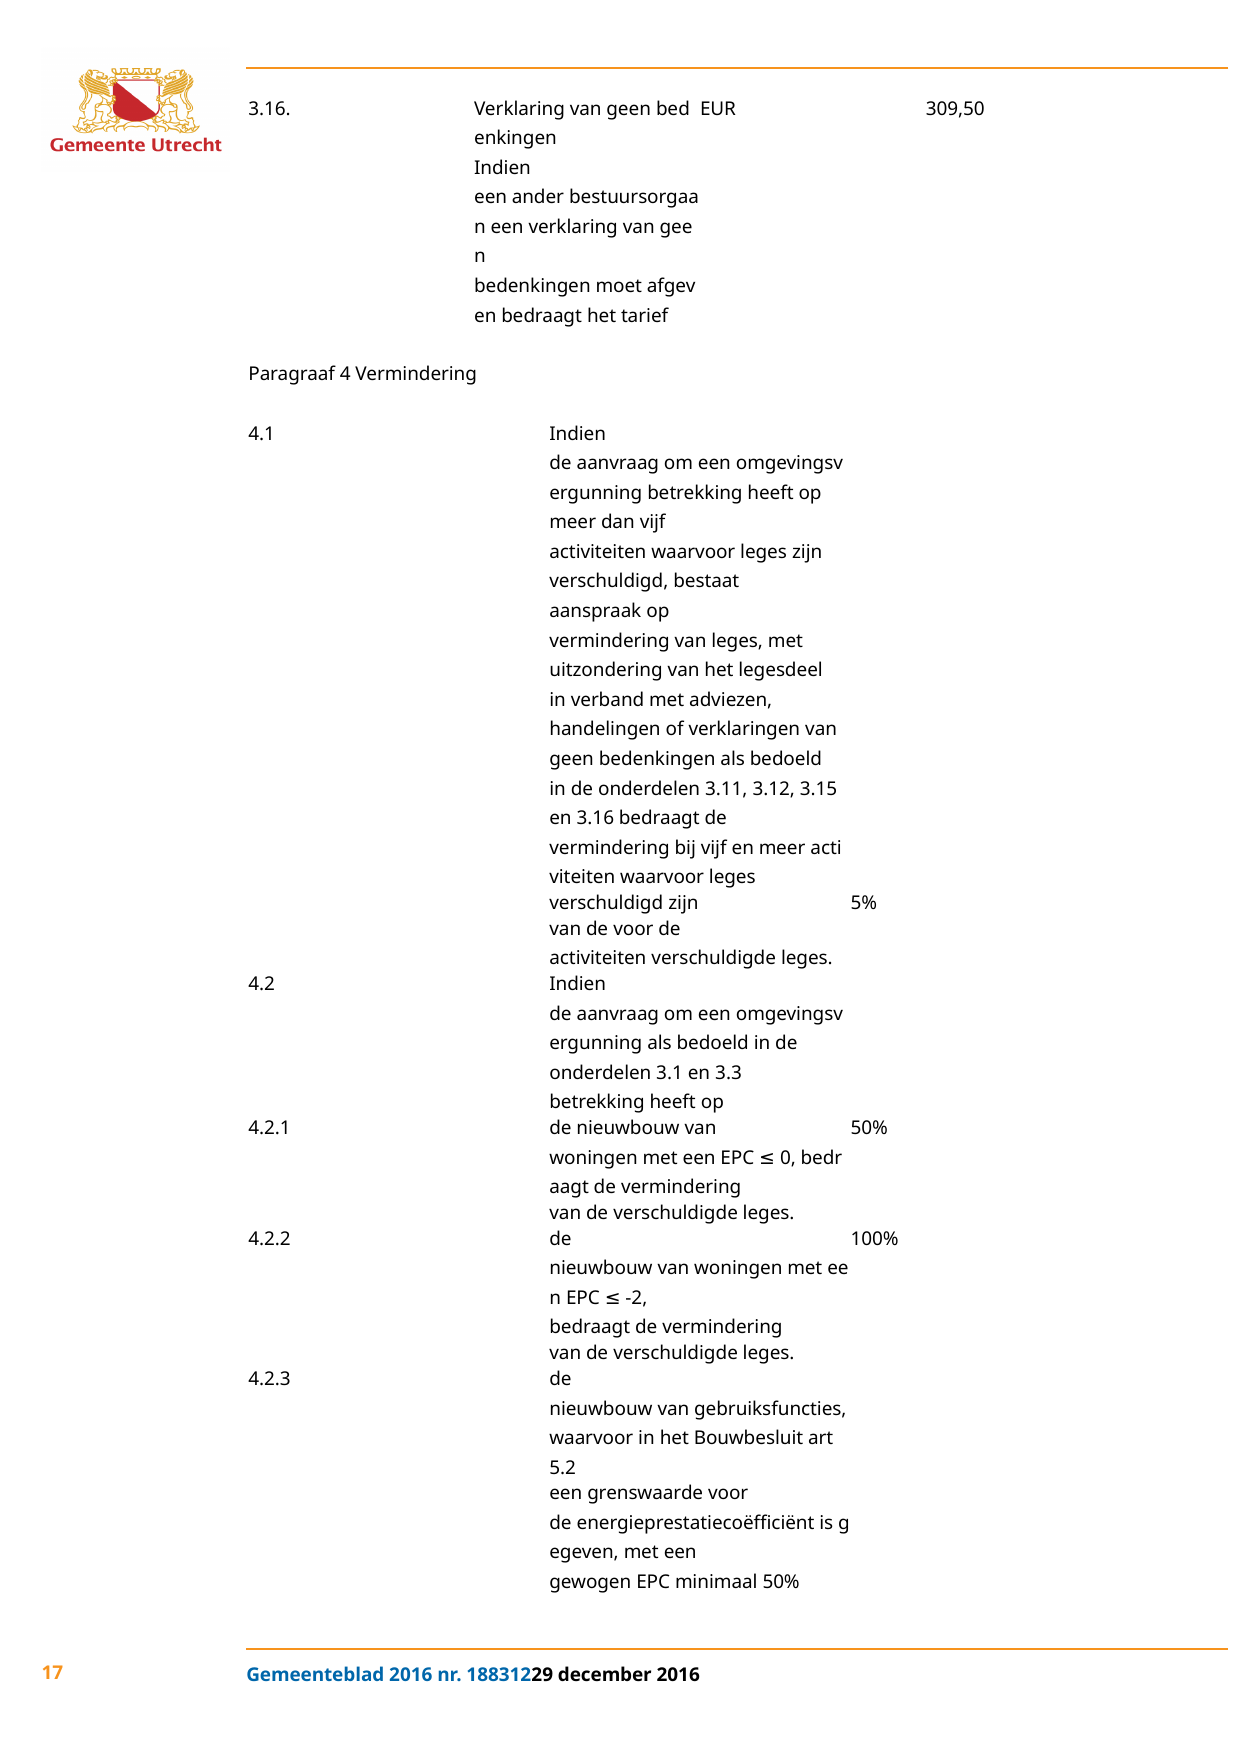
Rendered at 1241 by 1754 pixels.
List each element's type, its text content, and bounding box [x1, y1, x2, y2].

table_cell 4.2.2 [248, 1225, 549, 1339]
table_cell 309,50 [926, 95, 1152, 328]
table_cell [850, 1480, 1152, 1594]
table_header 4.1 [248, 420, 549, 889]
table_cell de nieuwbouw van woningen met een EPC ≤ 0, bedraagt de vermindering [549, 1114, 850, 1199]
table_cell [850, 970, 1152, 1114]
picture [41, 47, 231, 172]
table_header [850, 420, 1152, 889]
table_cell de nieuwbouw van gebruiksfuncties, waarvoor in het Bouwbesluit art 5.2 [549, 1365, 850, 1479]
table_cell [248, 889, 549, 915]
table_cell van de verschuldigde leges. [549, 1199, 850, 1225]
table_cell de nieuwbouw van woningen met een EPC ≤ -2, bedraagt de vermindering [549, 1225, 850, 1339]
table_cell [850, 1339, 1152, 1365]
table_cell [248, 1339, 549, 1365]
table_cell EUR [700, 95, 926, 328]
table_cell 100% [850, 1225, 1152, 1339]
table_cell een grenswaarde voor de energieprestatiecoëfficiënt is gegeven, met een gewogen EPC minimaal 50% [549, 1480, 850, 1594]
table_cell van de verschuldigde leges. [549, 1339, 850, 1365]
table_cell 4.2 [248, 970, 549, 1114]
table_cell Verklaring van geen bedenkingen Indien een ander bestuursorgaan een verklaring van geen bedenkingen moet afgeven bedraagt het tarief [474, 95, 700, 328]
table_cell Indien de aanvraag om een omgevingsvergunning als bedoeld in de onderdelen 3.1 en 3.3 betrekking heeft op [549, 970, 850, 1114]
table_cell [248, 1480, 549, 1594]
table_cell van de voor de activiteiten verschuldigde leges. [549, 915, 850, 970]
table_cell 50% [850, 1114, 1152, 1199]
table_cell [248, 1199, 549, 1225]
table_cell verschuldigd zijn [549, 889, 850, 915]
table_cell [850, 1365, 1152, 1479]
table_cell [850, 1199, 1152, 1225]
table_cell 3.16. [248, 95, 474, 328]
table_cell 4.2.3 [248, 1365, 549, 1479]
table_cell 5% [850, 889, 1152, 915]
table_cell 4.2.1 [248, 1114, 549, 1199]
table_cell [850, 915, 1152, 970]
table_cell [248, 915, 549, 970]
table_header Indien de aanvraag om een omgevingsvergunning betrekking heeft op meer dan vijf activiteiten waarvoor leges zijn verschuldigd, bestaat aanspraak op vermindering van leges, met uitzondering van het legesdeel in verband met adviezen, handelingen of verklaringen van geen bedenkingen als bedoeld in de onderdelen 3.11, 3.12, 3.15 en 3.16 bedraagt de vermindering bij vijf en meer activiteiten waarvoor leges [549, 420, 850, 889]
text Paragraaf 4 Vermindering [248, 360, 1152, 386]
